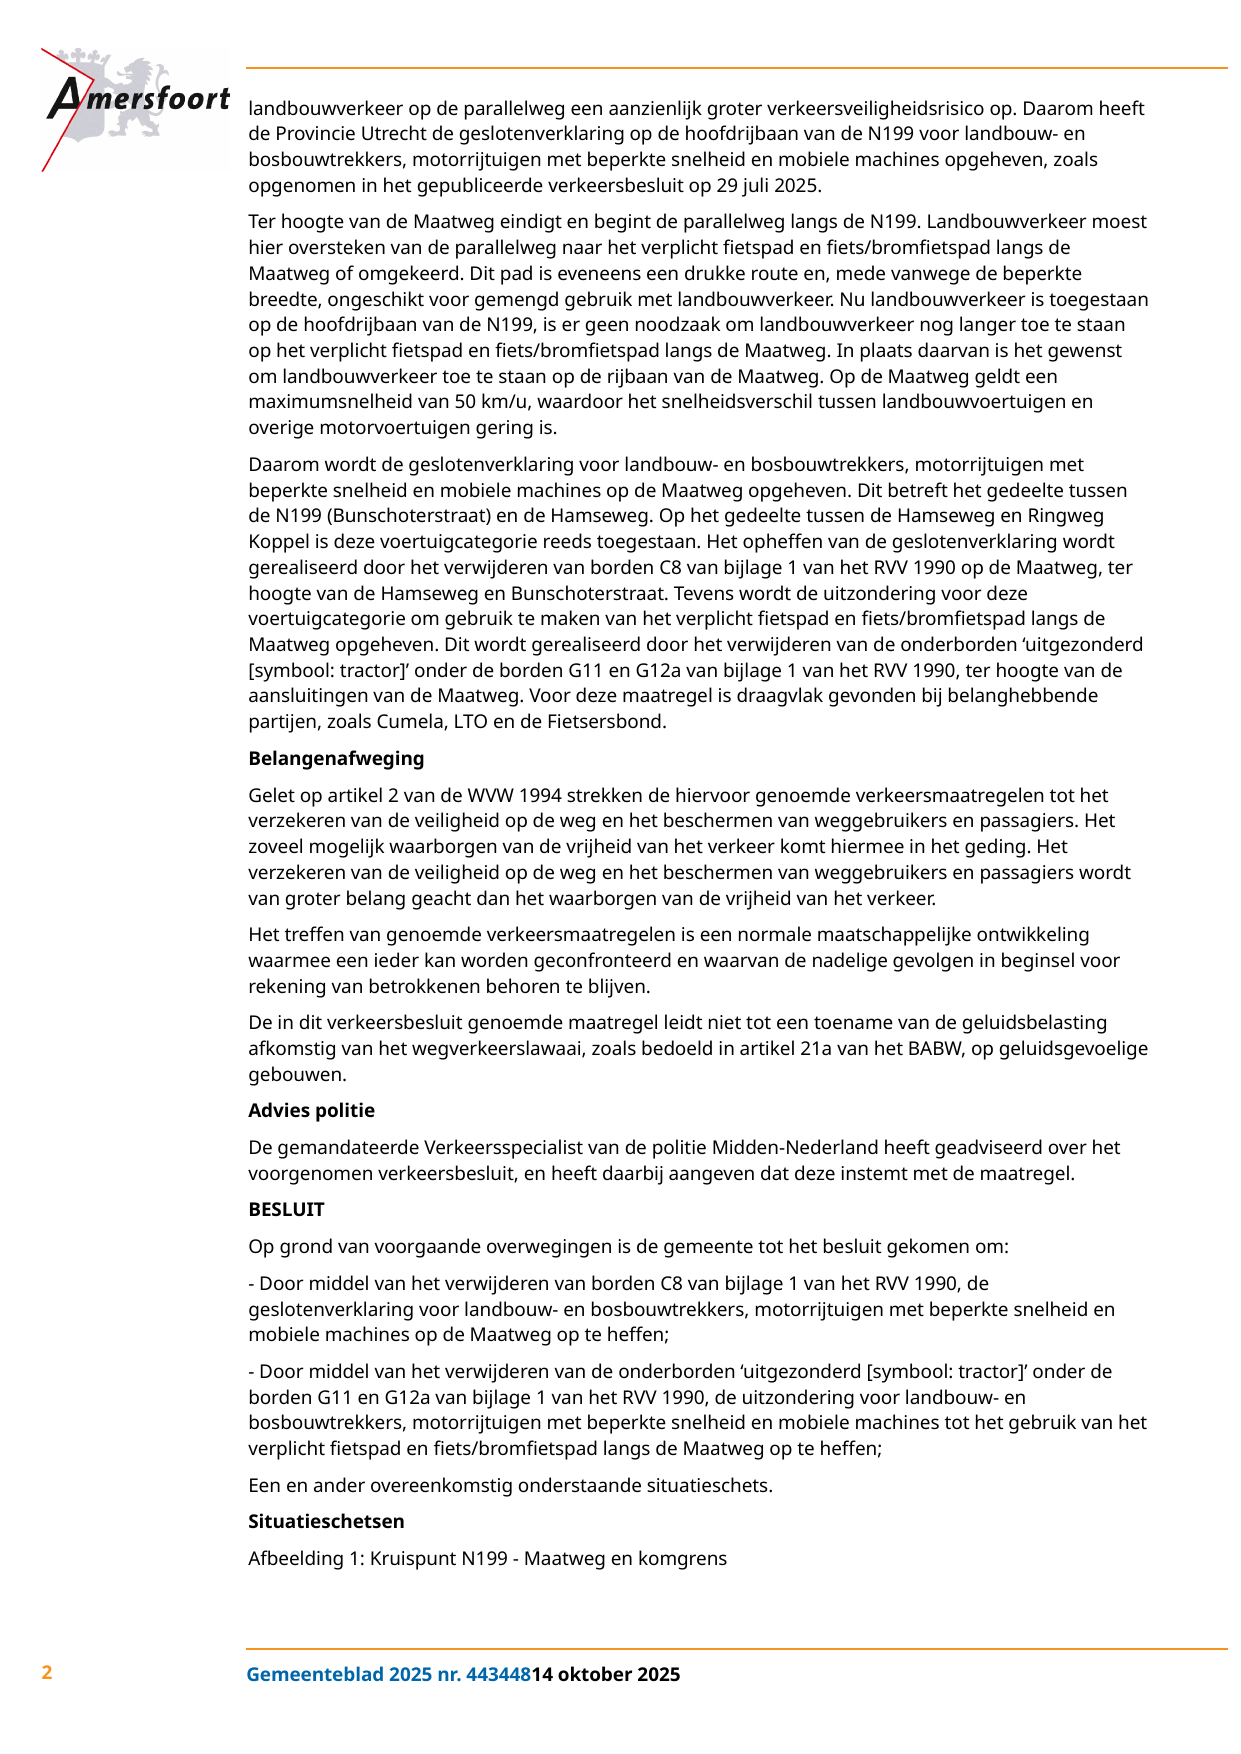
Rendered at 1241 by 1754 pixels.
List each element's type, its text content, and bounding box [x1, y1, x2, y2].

text Advies politie [248, 1098, 1152, 1123]
text Afbeelding 1: Kruispunt N199 - Maatweg en komgrens [248, 1545, 1152, 1571]
text De in dit verkeersbesluit genoemde maatregel leidt niet tot een toename van de geluidsbelasting afkomstig van het wegverkeerslawaai, zoals bedoeld in artikel 21a van het BABW, op geluidsgevoelige gebouwen. [248, 1009, 1152, 1087]
picture [41, 47, 231, 172]
text Situatieschetsen [248, 1509, 1152, 1534]
text BESLUIT [248, 1197, 1152, 1222]
text Daarom wordt de geslotenverklaring voor landbouw- en bosbouwtrekkers, motorrijtuigen met beperkte snelheid en mobiele machines op de Maatweg opgeheven. Dit betreft het gedeelte tussen de N199 (Bunschoterstraat) en de Hamseweg. Op het gedeelte tussen de Hamseweg en Ringweg Koppel is deze voertuigcategorie reeds toegestaan. Het opheffen van de geslotenverklaring wordt gerealiseerd door het verwijderen van borden C8 van bijlage 1 van het RVV 1990 op de Maatweg, ter hoogte van de Hamseweg en Bunschoterstraat. Tevens wordt de uitzondering voor deze voertuigcategorie om gebruik te maken van het verplicht fietspad en fiets/bromfietspad langs de Maatweg opgeheven. Dit wordt gerealiseerd door het verwijderen van de onderborden ‘uitgezonderd [symbool: tractor]’ onder de borden G11 en G12a van bijlage 1 van het RVV 1990, ter hoogte van de aansluitingen van de Maatweg. Voor deze maatregel is draagvlak gevonden bij belanghebbende partijen, zoals Cumela, LTO en de Fietsersbond. [248, 451, 1152, 734]
text Belangenafweging [248, 745, 1152, 771]
text De gemandateerde Verkeersspecialist van de politie Midden-Nederland heeft geadviseerd over het voorgenomen verkeersbesluit, en heeft daarbij aangeven dat deze instemt met de maatregel. [248, 1134, 1152, 1186]
text Een en ander overeenkomstig onderstaande situatieschets. [248, 1472, 1152, 1498]
text - Door middel van het verwijderen van de onderborden ‘uitgezonderd [symbool: tractor]’ onder de borden G11 en G12a van bijlage 1 van het RVV 1990, de uitzondering voor landbouw- en bosbouwtrekkers, motorrijtuigen met beperkte snelheid en mobiele machines tot het gebruik van het verplicht fietspad en fiets/bromfietspad langs de Maatweg op te heffen; [248, 1358, 1152, 1461]
text landbouwverkeer op de parallelweg een aanzienlijk groter verkeersveiligheidsrisico op. Daarom heeft de Provincie Utrecht de geslotenverklaring op de hoofdrijbaan van de N199 voor landbouw- en bosbouwtrekkers, motorrijtuigen met beperkte snelheid en mobiele machines opgeheven, zoals opgenomen in het gepubliceerde verkeersbesluit op 29 juli 2025. [248, 95, 1152, 198]
text Gelet op artikel 2 van de WVW 1994 strekken de hiervoor genoemde verkeersmaatregelen tot het verzekeren van de veiligheid op de weg en het beschermen van weggebruikers en passagiers. Het zoveel mogelijk waarborgen van de vrijheid van het verkeer komt hiermee in het geding. Het verzekeren van de veiligheid op de weg en het beschermen van weggebruikers en passagiers wordt van groter belang geacht dan het waarborgen van de vrijheid van het verkeer. [248, 782, 1152, 910]
text Ter hoogte van de Maatweg eindigt en begint de parallelweg langs de N199. Landbouwverkeer moest hier oversteken van de parallelweg naar het verplicht fietspad en fiets/bromfietspad langs de Maatweg of omgekeerd. Dit pad is eveneens een drukke route en, mede vanwege de beperkte breedte, ongeschikt voor gemengd gebruik met landbouwverkeer. Nu landbouwverkeer is toegestaan op de hoofdrijbaan van de N199, is er geen noodzaak om landbouwverkeer nog langer toe te staan op het verplicht fietspad en fiets/bromfietspad langs de Maatweg. In plaats daarvan is het gewenst om landbouwverkeer toe te staan op de rijbaan van de Maatweg. Op de Maatweg geldt een maximumsnelheid van 50 km/u, waardoor het snelheidsverschil tussen landbouwvoertuigen en overige motorvoertuigen gering is. [248, 209, 1152, 440]
text - Door middel van het verwijderen van borden C8 van bijlage 1 van het RVV 1990, de geslotenverklaring voor landbouw- en bosbouwtrekkers, motorrijtuigen met beperkte snelheid en mobiele machines op de Maatweg op te heffen; [248, 1270, 1152, 1347]
text Op grond van voorgaande overwegingen is de gemeente tot het besluit gekomen om: [248, 1233, 1152, 1259]
text Het treffen van genoemde verkeersmaatregelen is een normale maatschappelijke ontwikkeling waarmee een ieder kan worden geconfronteerd en waarvan de nadelige gevolgen in beginsel voor rekening van betrokkenen behoren te blijven. [248, 921, 1152, 998]
